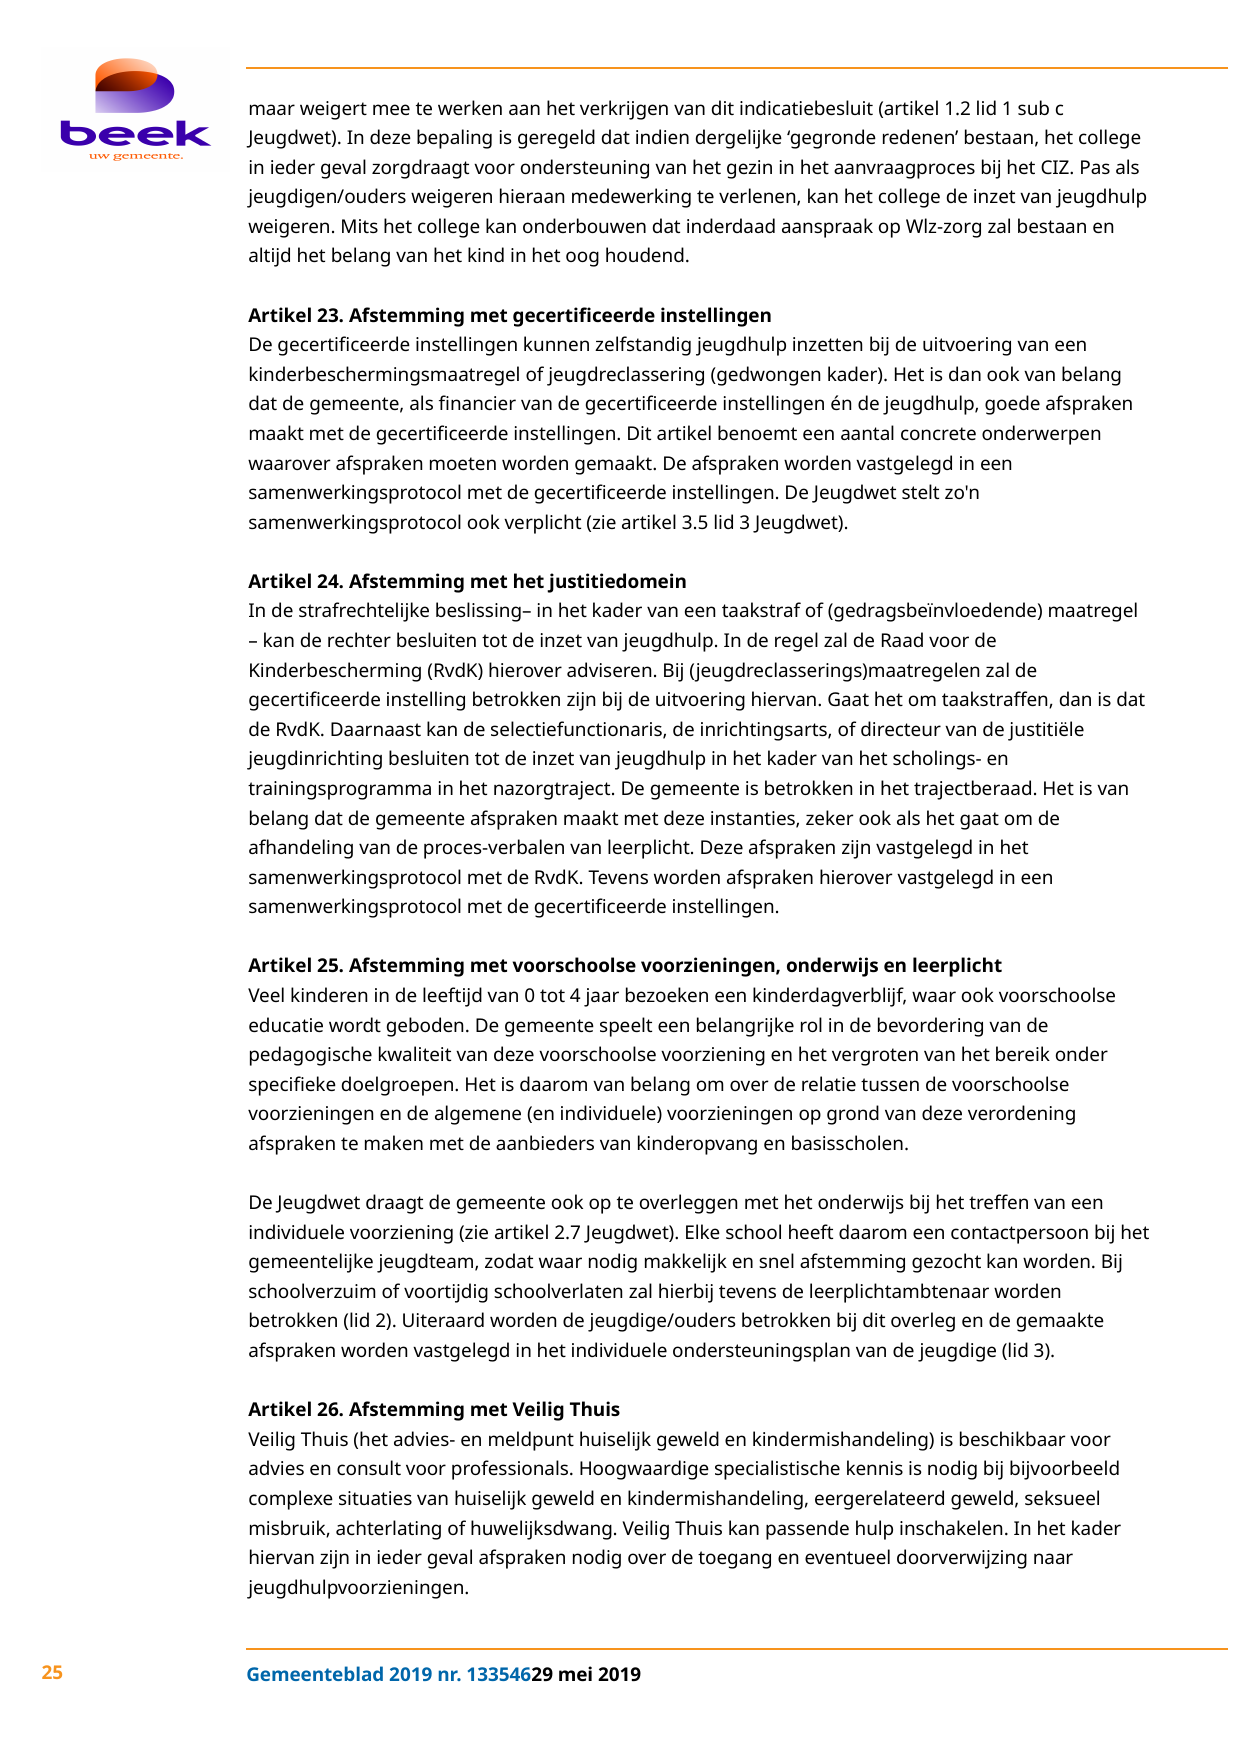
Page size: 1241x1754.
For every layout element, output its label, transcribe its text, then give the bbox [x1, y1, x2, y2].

text Veel kinderen in de leeftijd van 0 tot 4 jaar bezoeken een kinderdagverblijf, waar ook voorschoolse educatie wordt geboden. De gemeente speelt een belangrijke rol in de bevordering van de pedagogische kwaliteit van deze voorschoolse voorziening en het vergroten van het bereik onder specifieke doelgroepen. Het is daarom van belang om over de relatie tussen de voorschoolse voorzieningen en de algemene (en individuele) voorzieningen op grond van deze verordening afspraken te maken met de aanbieders van kinderopvang en basisscholen. [248, 982, 1152, 1156]
text maar weigert mee te werken aan het verkrijgen van dit indicatiebesluit (artikel 1.2 lid 1 sub c Jeugdwet). In deze bepaling is geregeld dat indien dergelijke ‘gegronde redenen’ bestaan, het college in ieder geval zorgdraagt voor ondersteuning van het gezin in het aanvraagproces bij het CIZ. Pas als jeugdigen/ouders weigeren hieraan medewerking te verlenen, kan het college de inzet van jeugdhulp weigeren. Mits het college kan onderbouwen dat inderdaad aanspraak op Wlz-zorg zal bestaan en altijd het belang van het kind in het oog houdend. [248, 95, 1152, 268]
text De Jeugdwet draagt de gemeente ook op te overleggen met het onderwijs bij het treffen van een individuele voorziening (zie artikel 2.7 Jeugdwet). Elke school heeft daarom een contactpersoon bij het gemeentelijke jeugdteam, zodat waar nodig makkelijk en snel afstemming gezocht kan worden. Bij schoolverzuim of voortijdig schoolverlaten zal hierbij tevens de leerplichtambtenaar worden betrokken (lid 2). Uiteraard worden de jeugdige/ouders betrokken bij dit overleg en de gemaakte afspraken worden vastgelegd in het individuele ondersteuningsplan van de jeugdige (lid 3). [248, 1189, 1152, 1363]
text De gecertificeerde instellingen kunnen zelfstandig jeugdhulp inzetten bij de uitvoering van een kinderbeschermingsmaatregel of jeugdreclassering (gedwongen kader). Het is dan ook van belang dat de gemeente, als financier van de gecertificeerde instellingen én de jeugdhulp, goede afspraken maakt met de gecertificeerde instellingen. Dit artikel benoemt een aantal concrete onderwerpen waarover afspraken moeten worden gemaakt. De afspraken worden vastgelegd in een samenwerkingsprotocol met de gecertificeerde instellingen. De Jeugdwet stelt zo'n samenwerkingsprotocol ook verplicht (zie artikel 3.5 lid 3 Jeugdwet). [248, 331, 1152, 535]
text Artikel 26. Afstemming met Veilig Thuis [248, 1396, 1152, 1422]
text Artikel 23. Afstemming met gecertificeerde instellingen [248, 302, 1152, 328]
text Veilig Thuis (het advies‐ en meldpunt huiselijk geweld en kindermishandeling) is beschikbaar voor advies en consult voor professionals. Hoogwaardige specialistische kennis is nodig bij bijvoorbeeld complexe situaties van huiselijk geweld en kindermishandeling, eergerelateerd geweld, seksueel misbruik, achterlating of huwelijksdwang. Veilig Thuis kan passende hulp inschakelen. In het kader hiervan zijn in ieder geval afspraken nodig over de toegang en eventueel doorverwijzing naar jeugdhulpvoorzieningen. [248, 1426, 1152, 1600]
text Artikel 25. Afstemming met voorschoolse voorzieningen, onderwijs en leerplicht [248, 953, 1152, 978]
picture [41, 47, 231, 172]
text In de strafrechtelijke beslissing– in het kader van een taakstraf of (gedragsbeïnvloedende) maatregel – kan de rechter besluiten tot de inzet van jeugdhulp. In de regel zal de Raad voor de Kinderbescherming (RvdK) hierover adviseren. Bij (jeugdreclasserings)maatregelen zal de gecertificeerde instelling betrokken zijn bij de uitvoering hiervan. Gaat het om taakstraffen, dan is dat de RvdK. Daarnaast kan de selectiefunctionaris, de inrichtingsarts, of directeur van de justitiële jeugdinrichting besluiten tot de inzet van jeugdhulp in het kader van het scholings‐ en trainingsprogramma in het nazorgtraject. De gemeente is betrokken in het trajectberaad. Het is van belang dat de gemeente afspraken maakt met deze instanties, zeker ook als het gaat om de afhandeling van de proces‐verbalen van leerplicht. Deze afspraken zijn vastgelegd in het samenwerkingsprotocol met de RvdK. Tevens worden afspraken hierover vastgelegd in een samenwerkingsprotocol met de gecertificeerde instellingen. [248, 598, 1152, 919]
text Artikel 24. Afstemming met het justitiedomein [248, 568, 1152, 594]
